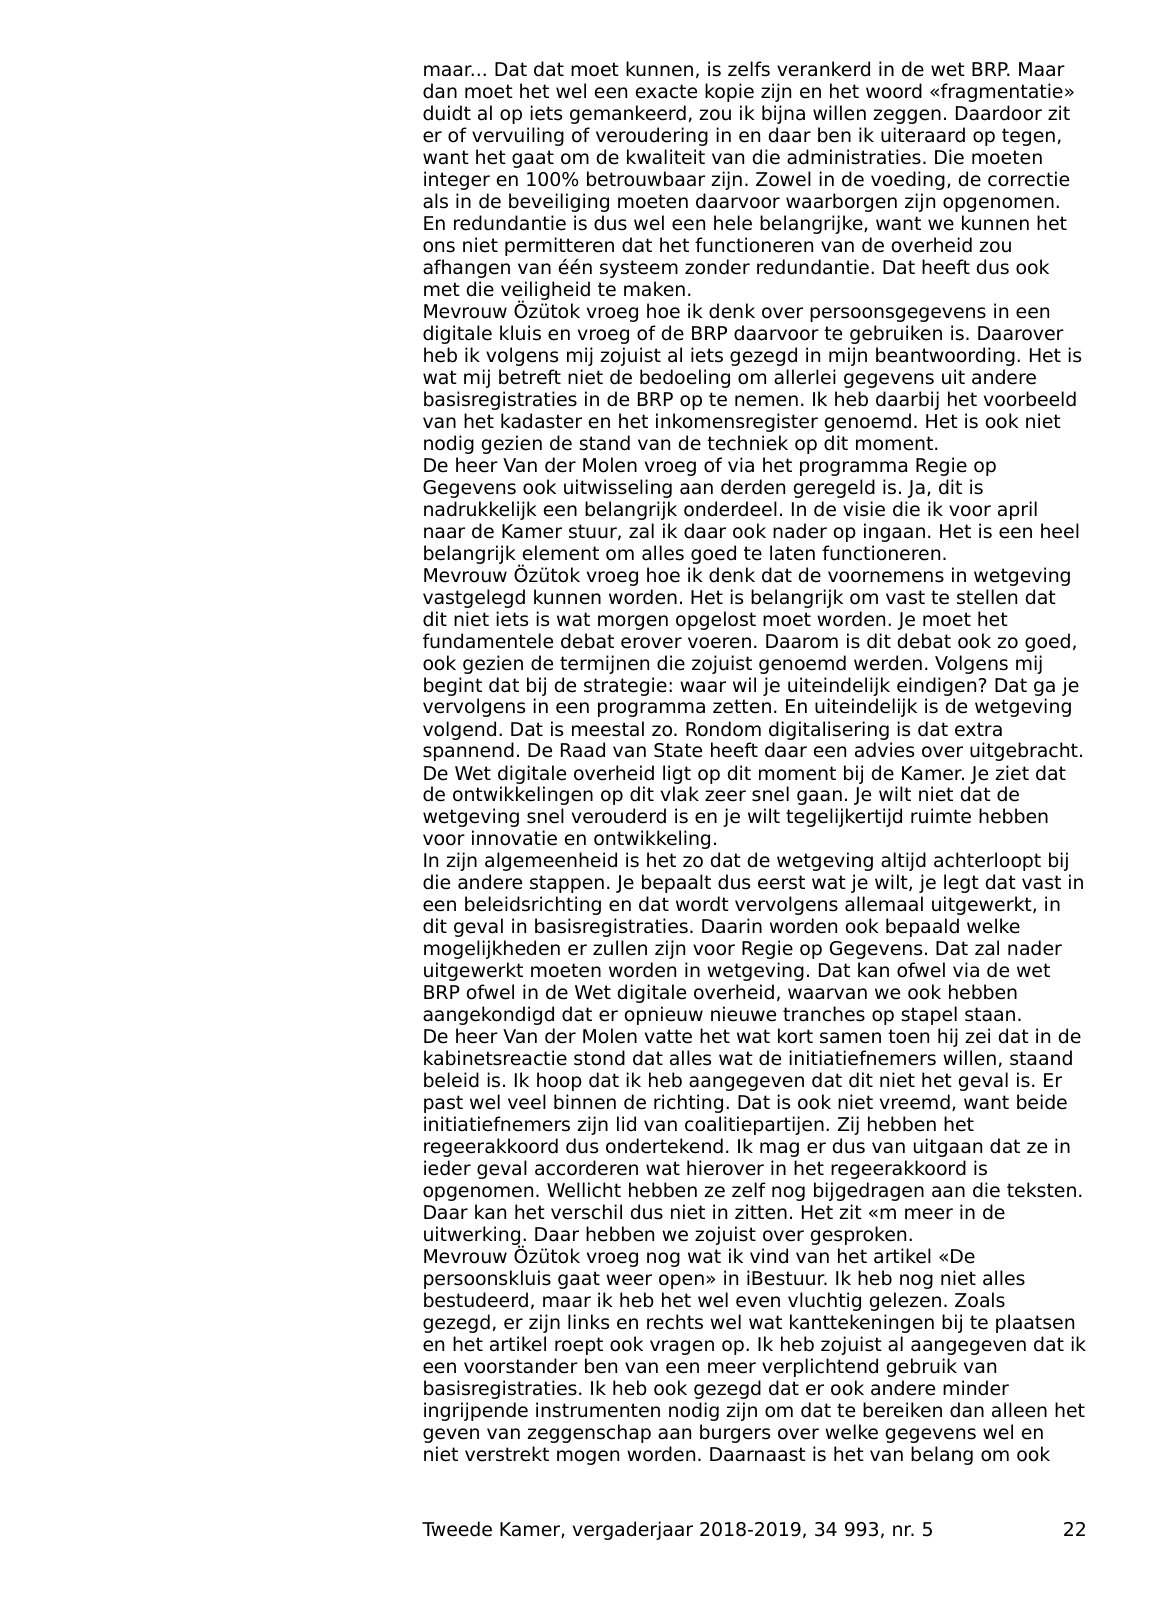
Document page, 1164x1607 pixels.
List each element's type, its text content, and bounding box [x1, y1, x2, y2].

text Mevrouw Özütok vroeg hoe ik denk over persoonsgegevens in een digitale kluis en vroeg of de BRP daarvoor te gebruiken is. Daarover heb ik volgens mij zojuist al iets gezegd in mijn beantwoording. Het is wat mij betreft niet de bedoeling om allerlei gegevens uit andere basisregistraties in de BRP op te nemen. Ik heb daarbij het voorbeeld van het kadaster en het inkomensregister genoemd. Het is ook niet nodig gezien de stand van de techniek op dit moment. [422, 301, 1087, 455]
text De heer Van der Molen vatte het wat kort samen toen hij zei dat in de kabinetsreactie stond dat alles wat de initiatiefnemers willen, staand beleid is. Ik hoop dat ik heb aangegeven dat dit niet het geval is. Er past wel veel binnen de richting. Dat is ook niet vreemd, want beide initiatiefnemers zijn lid van coalitiepartijen. Zij hebben het regeerakkoord dus ondertekend. Ik mag er dus van uitgaan dat ze in ieder geval accorderen wat hierover in het regeerakkoord is opgenomen. Wellicht hebben ze zelf nog bijgedragen aan die teksten. Daar kan het verschil dus niet in zitten. Het zit «m meer in de uitwerking. Daar hebben we zojuist over gesproken. [422, 1026, 1087, 1246]
text maar... Dat dat moet kunnen, is zelfs verankerd in de wet BRP. Maar dan moet het wel een exacte kopie zijn en het woord «fragmentatie» duidt al op iets gemankeerd, zou ik bijna willen zeggen. Daardoor zit er of vervuiling of veroudering in en daar ben ik uiteraard op tegen, want het gaat om de kwaliteit van die administraties. Die moeten integer en 100% betrouwbaar zijn. Zowel in de voeding, de correctie als in de beveiliging moeten daarvoor waarborgen zijn opgenomen. En redundantie is dus wel een hele belangrijke, want we kunnen het ons niet permitteren dat het functioneren van de overheid zou afhangen van één systeem zonder redundantie. Dat heeft dus ook met die veiligheid te maken. [422, 59, 1087, 301]
text Mevrouw Özütok vroeg nog wat ik vind van het artikel «De persoonskluis gaat weer open» in iBestuur. Ik heb nog niet alles bestudeerd, maar ik heb het wel even vluchtig gelezen. Zoals gezegd, er zijn links en rechts wel wat kanttekeningen bij te plaatsen en het artikel roept ook vragen op. Ik heb zojuist al aangegeven dat ik een voorstander ben van een meer verplichtend gebruik van basisregistraties. Ik heb ook gezegd dat er ook andere minder ingrijpende instrumenten nodig zijn om dat te bereiken dan alleen het geven van zeggenschap aan burgers over welke gegevens wel en niet verstrekt mogen worden. Daarnaast is het van belang om ook [422, 1246, 1087, 1466]
text In zijn algemeenheid is het zo dat de wetgeving altijd achterloopt bij die andere stappen. Je bepaalt dus eerst wat je wilt, je legt dat vast in een beleidsrichting en dat wordt vervolgens allemaal uitgewerkt, in dit geval in basisregistraties. Daarin worden ook bepaald welke mogelijkheden er zullen zijn voor Regie op Gegevens. Dat zal nader uitgewerkt moeten worden in wetgeving. Dat kan ofwel via de wet BRP ofwel in de Wet digitale overheid, waarvan we ook hebben aangekondigd dat er opnieuw nieuwe tranches op stapel staan. [422, 850, 1087, 1026]
text De heer Van der Molen vroeg of via het programma Regie op Gegevens ook uitwisseling aan derden geregeld is. Ja, dit is nadrukkelijk een belangrijk onderdeel. In de visie die ik voor april naar de Kamer stuur, zal ik daar ook nader op ingaan. Het is een heel belangrijk element om alles goed te laten functioneren. [422, 455, 1087, 564]
text Mevrouw Özütok vroeg hoe ik denk dat de voornemens in wetgeving vastgelegd kunnen worden. Het is belangrijk om vast te stellen dat dit niet iets is wat morgen opgelost moet worden. Je moet het fundamentele debat erover voeren. Daarom is dit debat ook zo goed, ook gezien de termijnen die zojuist genoemd werden. Volgens mij begint dat bij de strategie: waar wil je uiteindelijk eindigen? Dat ga je vervolgens in een programma zetten. En uiteindelijk is de wetgeving volgend. Dat is meestal zo. Rondom digitalisering is dat extra spannend. De Raad van State heeft daar een advies over uitgebracht. De Wet digitale overheid ligt op dit moment bij de Kamer. Je ziet dat de ontwikkelingen op dit vlak zeer snel gaan. Je wilt niet dat de wetgeving snel verouderd is en je wilt tegelijkertijd ruimte hebben voor innovatie en ontwikkeling. [422, 564, 1087, 850]
